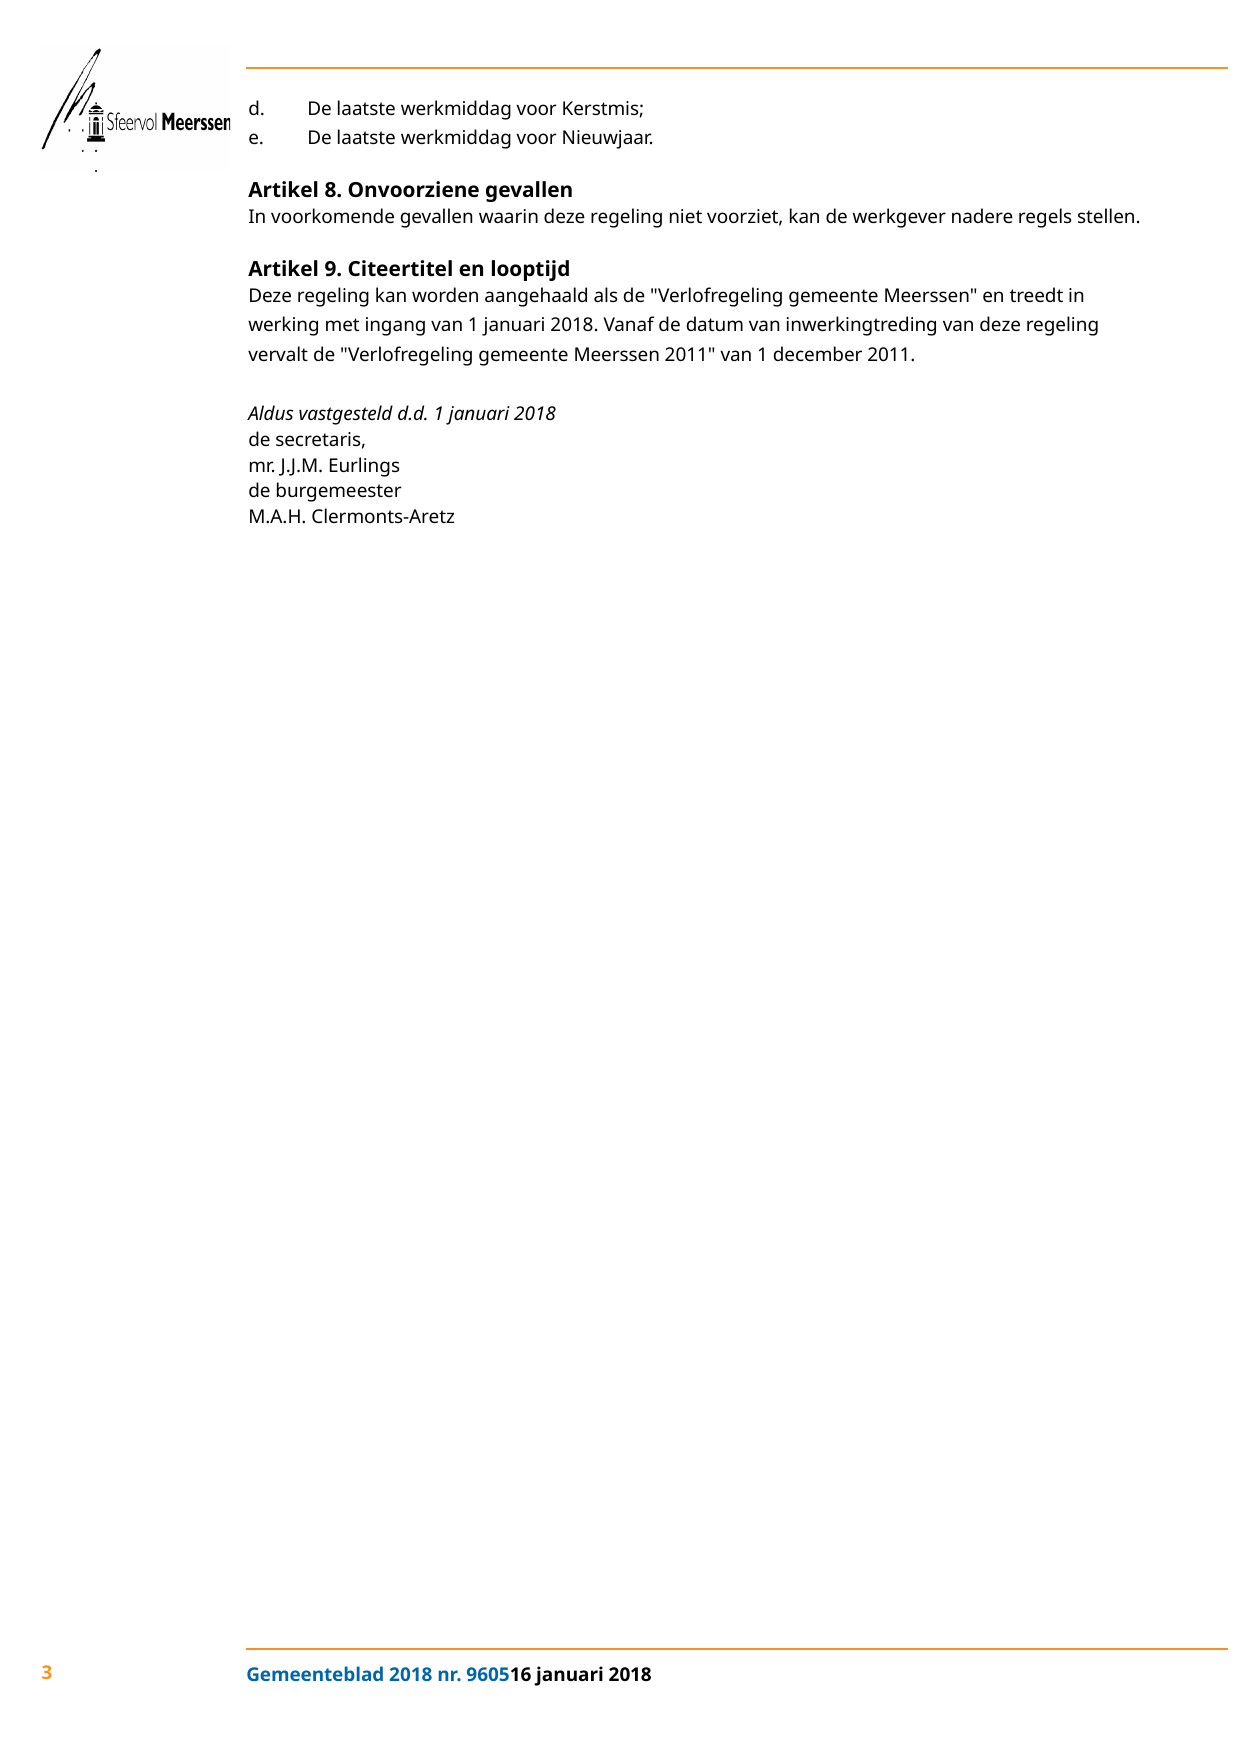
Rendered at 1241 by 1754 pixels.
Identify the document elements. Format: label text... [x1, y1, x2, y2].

list De laatste werkmiddag voor Kerstmis; [248, 95, 1152, 121]
text Artikel 9. Citeertitel en looptijd [248, 254, 1152, 282]
text In voorkomende gevallen waarin deze regeling niet voorziet, kan de werkgever nadere regels stellen. [248, 203, 1152, 229]
text Artikel 8. Onvoorziene gevallen [248, 175, 1152, 203]
text de burgemeester [248, 478, 1152, 503]
picture [41, 47, 231, 172]
text Deze regeling kan worden aangehaald als de "Verlofregeling gemeente Meerssen" en treedt in werking met ingang van 1 januari 2018. Vanaf de datum van inwerkingtreding van deze regeling vervalt de "Verlofregeling gemeente Meerssen 2011" van 1 december 2011. [248, 282, 1152, 367]
text de secretaris, [248, 426, 1152, 452]
text M.A.H. Clermonts-Aretz [248, 503, 1152, 529]
list De laatste werkmiddag voor Nieuwjaar. [248, 124, 1152, 150]
text mr. J.J.M. Eurlings [248, 452, 1152, 478]
text Aldus vastgesteld d.d. 1 januari 2018 [248, 400, 1152, 426]
